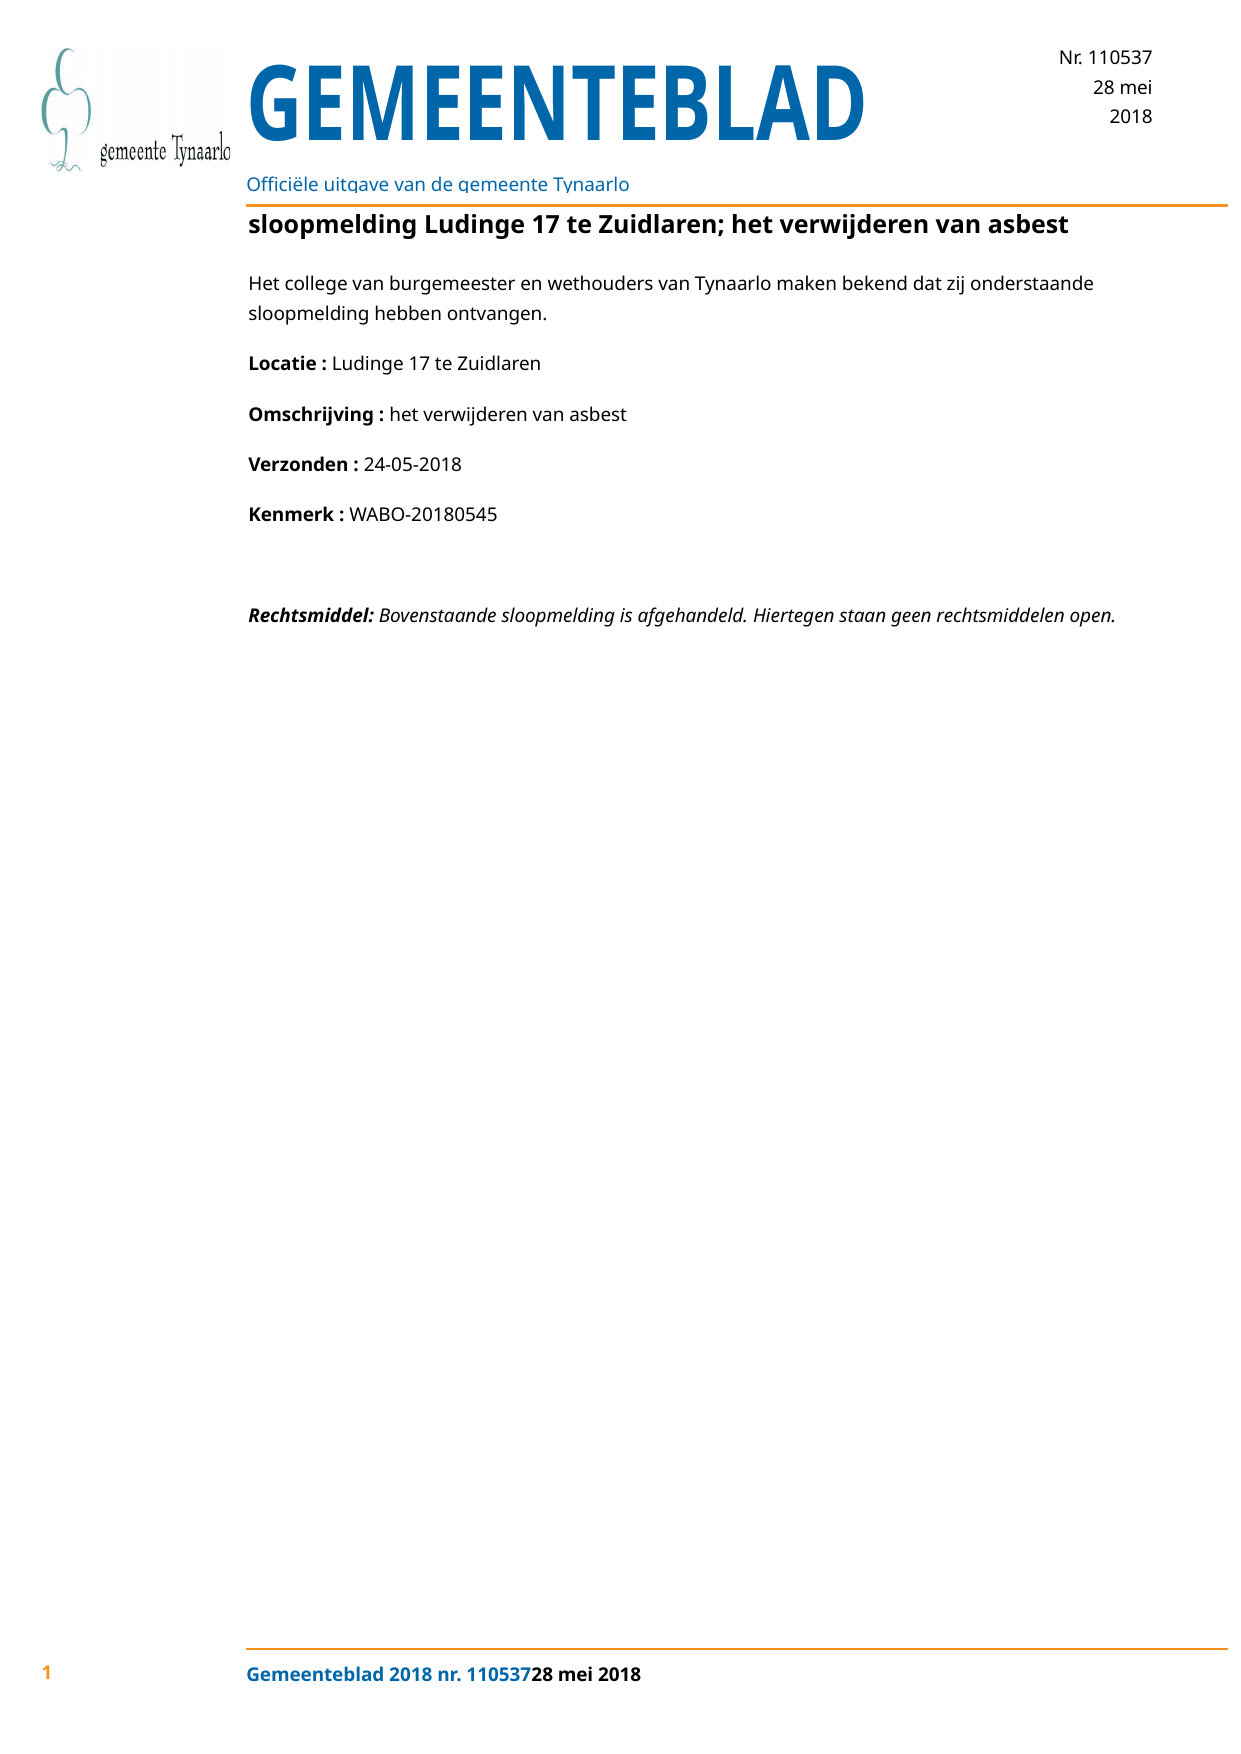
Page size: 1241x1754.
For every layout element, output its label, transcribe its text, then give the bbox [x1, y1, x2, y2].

text Kenmerk : WABO-20180545 [248, 502, 1152, 527]
text Locatie : Ludinge 17 te Zuidlaren [248, 350, 1152, 376]
text Rechtsmiddel: Bovenstaande sloopmelding is afgehandeld. Hiertegen staan geen rechtsmiddelen open. [248, 602, 1152, 628]
text sloopmelding Ludinge 17 te Zuidlaren; het verwijderen van asbest [248, 207, 1152, 241]
text Verzonden : 24-05-2018 [248, 451, 1152, 477]
picture [41, 47, 231, 172]
text Omschrijving : het verwijderen van asbest [248, 401, 1152, 426]
text Het college van burgemeester en wethouders van Tynaarlo maken bekend dat zij onderstaande sloopmelding hebben ontvangen. [248, 270, 1152, 326]
